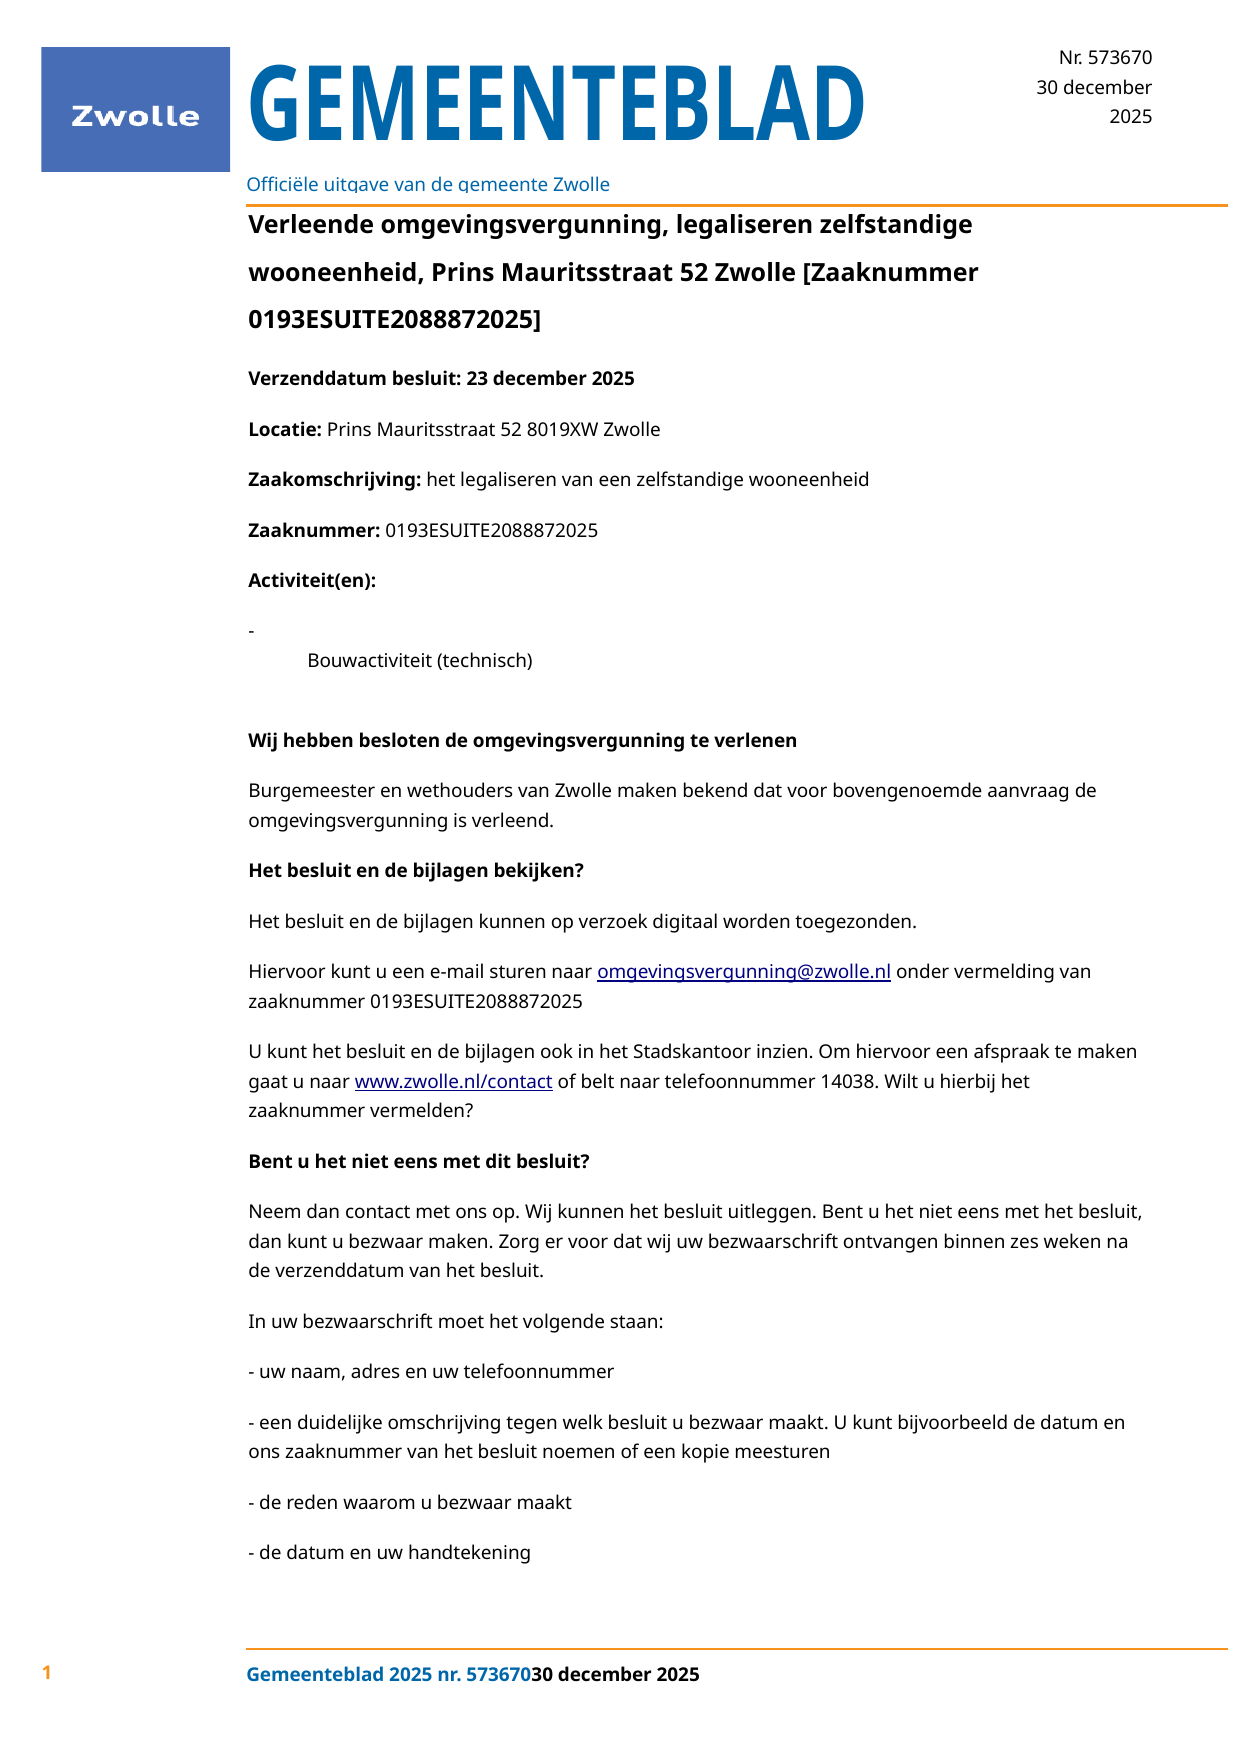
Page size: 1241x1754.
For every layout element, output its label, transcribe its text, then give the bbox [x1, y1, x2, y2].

text Hiervoor kunt u een e-mail sturen naar omgevingsvergunning@zwolle.nl onder vermelding van zaaknummer 0193ESUITE2088872025 [248, 958, 1152, 1014]
text - een duidelijke omschrijving tegen welk besluit u bezwaar maakt. U kunt bijvoorbeeld de datum en ons zaaknummer van het besluit noemen of een kopie meesturen [248, 1409, 1152, 1464]
text In uw bezwaarschrift moet het volgende staan: [248, 1308, 1152, 1334]
text Het besluit en de bijlagen bekijken? [248, 858, 1152, 883]
text Activiteit(en): [248, 567, 1152, 593]
text Neem dan contact met ons op. Wij kunnen het besluit uitleggen. Bent u het niet eens met het besluit, dan kunt u bezwaar maken. Zorg er voor dat wij uw bezwaarschrift ontvangen binnen zes weken na de verzenddatum van het besluit. [248, 1198, 1152, 1283]
text - uw naam, adres en uw telefoonnummer [248, 1358, 1152, 1384]
text Verzenddatum besluit: 23 december 2025 [248, 366, 1152, 391]
text Burgemeester en wethouders van Zwolle maken bekend dat voor bovengenoemde aanvraag de omgevingsvergunning is verleend. [248, 778, 1152, 833]
text - de reden waarom u bezwaar maakt [248, 1489, 1152, 1514]
text Verleende omgevingsvergunning, legaliseren zelfstandige wooneenheid, Prins Mauritsstraat 52 Zwolle [Zaaknummer 0193ESUITE2088872025] [248, 207, 1152, 336]
text Zaaknummer: 0193ESUITE2088872025 [248, 517, 1152, 542]
text Het besluit en de bijlagen kunnen op verzoek digitaal worden toegezonden. [248, 908, 1152, 934]
picture [41, 47, 231, 172]
text Locatie: Prins Mauritsstraat 52 8019XW Zwolle [248, 416, 1152, 442]
text Bent u het niet eens met dit besluit? [248, 1148, 1152, 1174]
text U kunt het besluit en de bijlagen ook in het Stadskantoor inzien. Om hiervoor een afspraak te maken gaat u naar www.zwolle.nl/contact of belt naar telefoonnummer 14038. Wilt u hierbij het zaaknummer vermelden? [248, 1038, 1152, 1123]
list Bouwactiviteit (technisch) [248, 647, 1152, 673]
text Wij hebben besloten de omgevingsvergunning te verlenen [248, 727, 1152, 753]
text Zaakomschrijving: het legaliseren van een zelfstandige wooneenheid [248, 466, 1152, 492]
text - de datum en uw handtekening [248, 1539, 1152, 1565]
